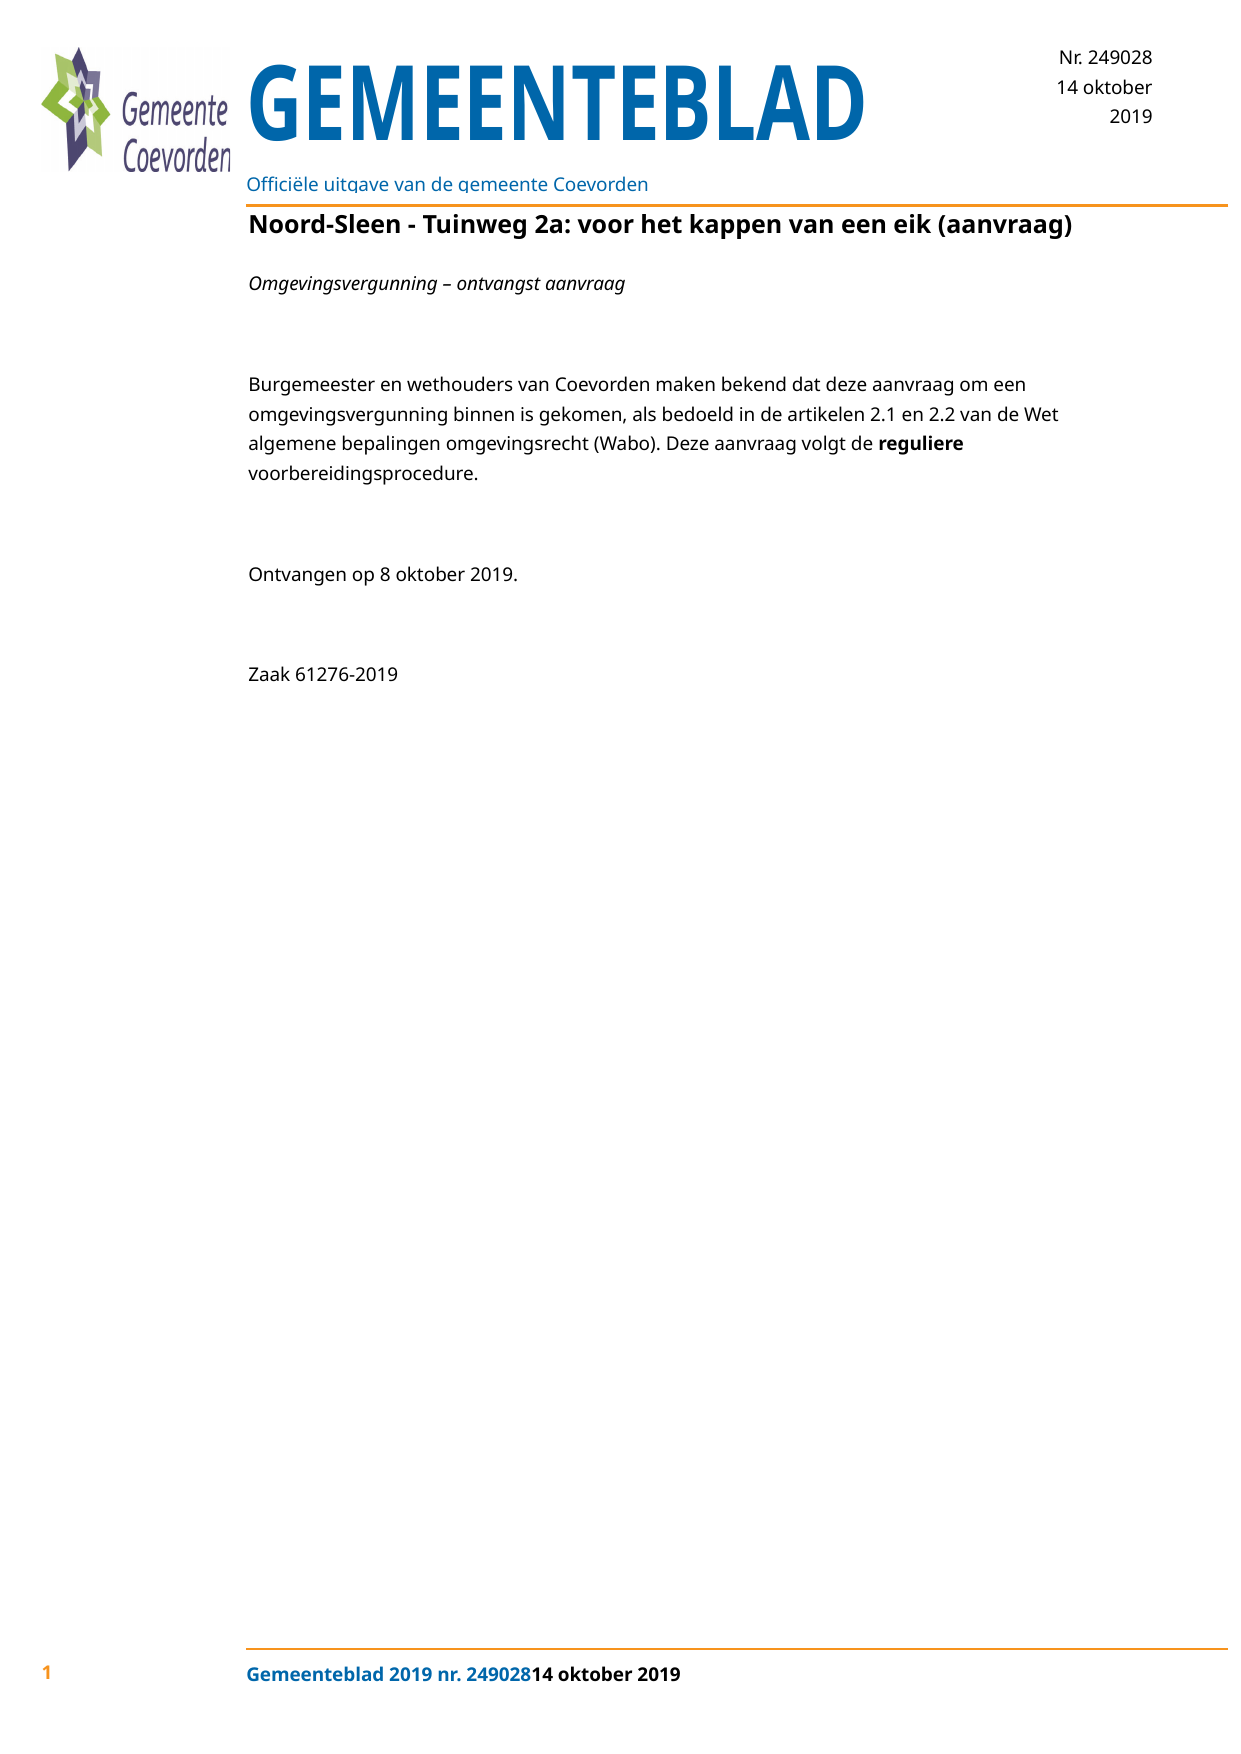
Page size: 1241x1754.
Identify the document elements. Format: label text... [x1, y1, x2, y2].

text Burgemeester en wethouders van Coevorden maken bekend dat deze aanvraag om een omgevingsvergunning binnen is gekomen, als bedoeld in de artikelen 2.1 en 2.2 van de Wet algemene bepalingen omgevingsrecht (Wabo). Deze aanvraag volgt de reguliere voorbereidingsprocedure. [248, 371, 1152, 486]
text Ontvangen op 8 oktober 2019. [248, 561, 1152, 586]
text Omgevingsvergunning – ontvangst aanvraag [248, 270, 1152, 296]
text Noord-Sleen - Tuinweg 2a: voor het kappen van een eik (aanvraag) [248, 207, 1152, 241]
picture [41, 47, 231, 172]
text Zaak 61276-2019 [248, 662, 1152, 687]
